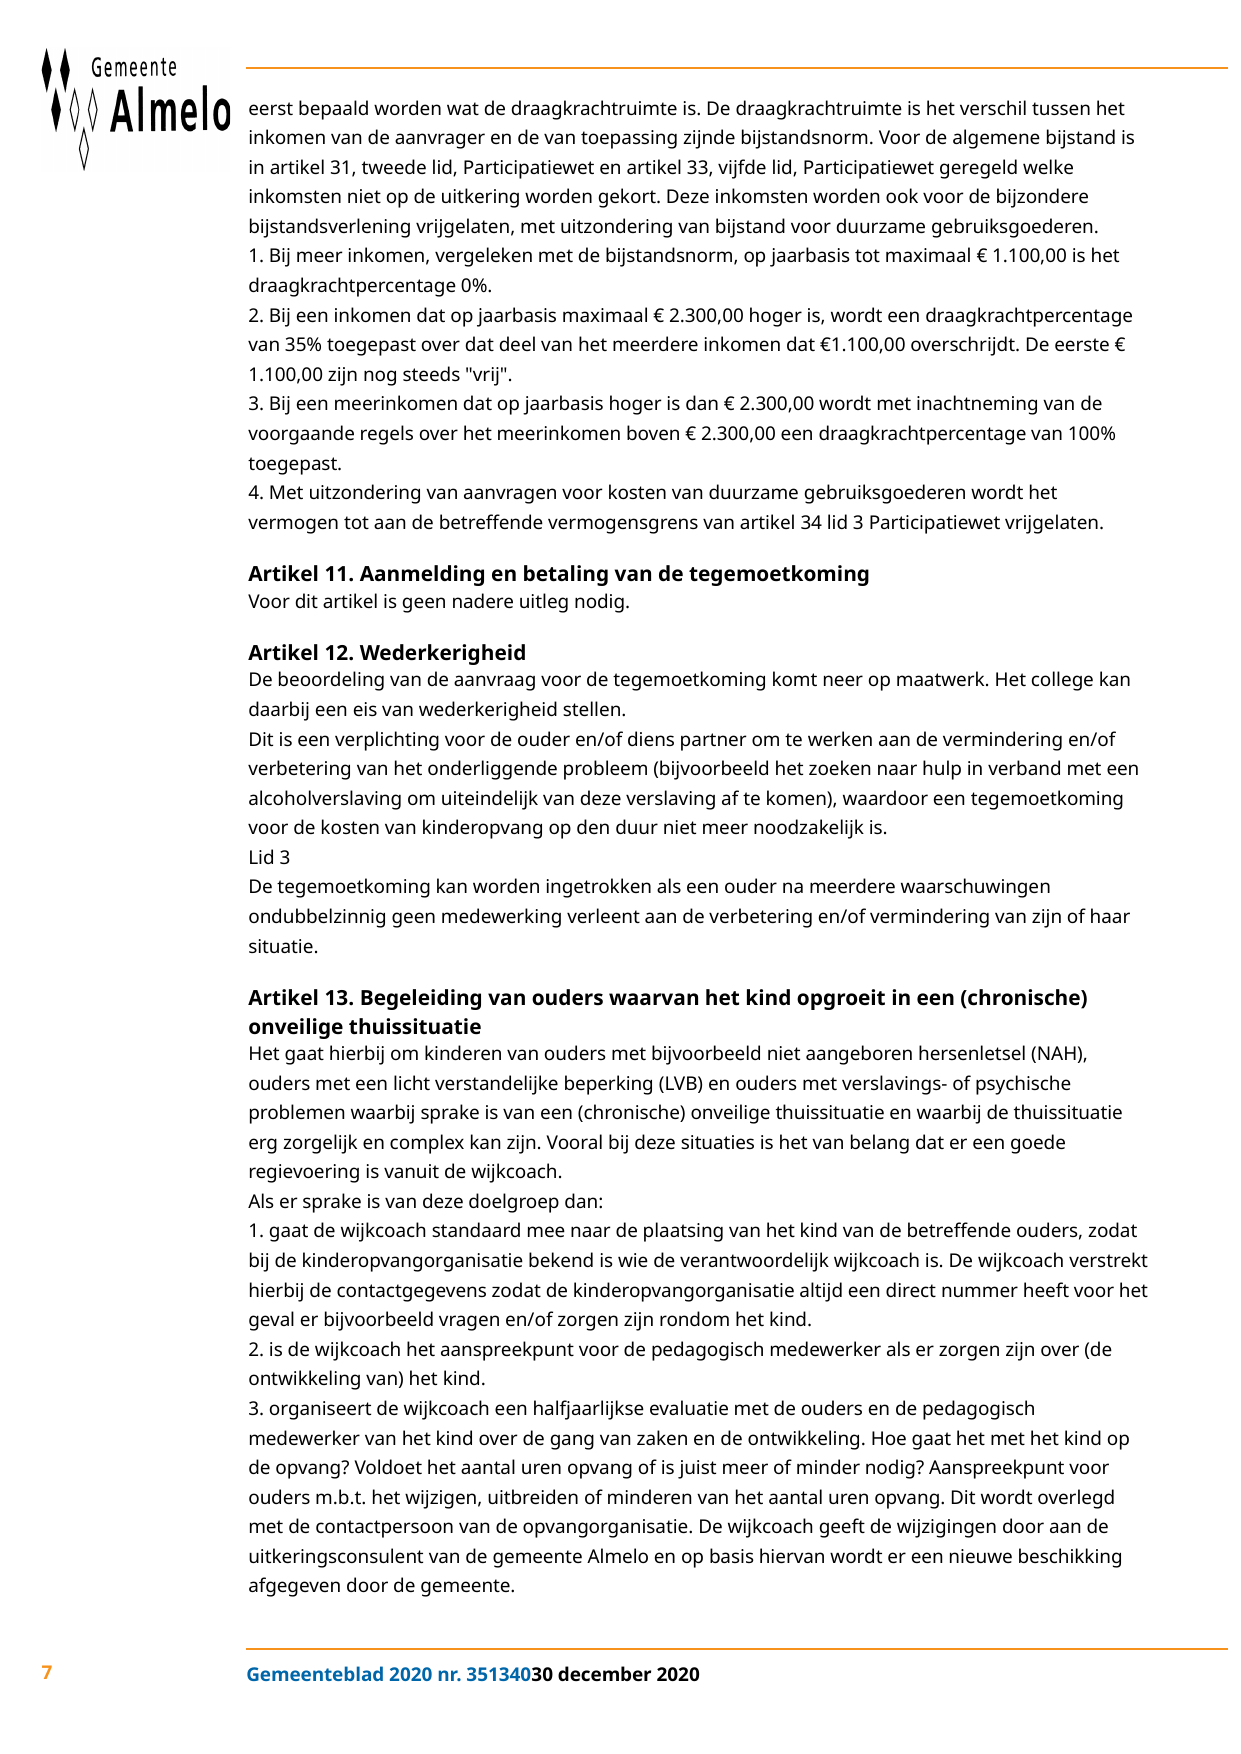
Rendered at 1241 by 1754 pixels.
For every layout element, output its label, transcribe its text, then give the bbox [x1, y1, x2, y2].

text Lid 3 [248, 844, 1152, 870]
text Artikel 12. Wederkerigheid [248, 638, 1152, 667]
picture [41, 47, 231, 172]
text Het gaat hierbij om kinderen van ouders met bijvoorbeeld niet aangeboren hersenletsel (NAH), ouders met een licht verstandelijke beperking (LVB) en ouders met verslavings- of psychische problemen waarbij sprake is van een (chronische) onveilige thuissituatie en waarbij de thuissituatie erg zorgelijk en complex kan zijn. Vooral bij deze situaties is het van belang dat er een goede regievoering is vanuit de wijkcoach. [248, 1040, 1152, 1184]
text Voor dit artikel is geen nadere uitleg nodig. [248, 588, 1152, 613]
text Artikel 11. Aanmelding en betaling van de tegemoetkoming [248, 559, 1152, 588]
text 3. Bij een meerinkomen dat op jaarbasis hoger is dan € 2.300,00 wordt met inachtneming van de voorgaande regels over het meerinkomen boven € 2.300,00 een draagkrachtpercentage van 100% toegepast. [248, 391, 1152, 476]
text 3. organiseert de wijkcoach een halfjaarlijkse evaluatie met de ouders en de pedagogisch medewerker van het kind over de gang van zaken en de ontwikkeling. Hoe gaat het met het kind op de opvang? Voldoet het aantal uren opvang of is juist meer of minder nodig? Aanspreekpunt voor ouders m.b.t. het wijzigen, uitbreiden of minderen van het aantal uren opvang. Dit wordt overlegd met de contactpersoon van de opvangorganisatie. De wijkcoach geeft de wijzigingen door aan de uitkeringsconsulent van de gemeente Almelo en op basis hiervan wordt er een nieuwe beschikking afgegeven door de gemeente. [248, 1395, 1152, 1598]
text eerst bepaald worden wat de draagkrachtruimte is. De draagkrachtruimte is het verschil tussen het inkomen van de aanvrager en de van toepassing zijnde bijstandsnorm. Voor de algemene bijstand is in artikel 31, tweede lid, Participatiewet en artikel 33, vijfde lid, Participatiewet geregeld welke inkomsten niet op de uitkering worden gekort. Deze inkomsten worden ook voor de bijzondere bijstandsverlening vrijgelaten, met uitzondering van bijstand voor duurzame gebruiksgoederen. [248, 95, 1152, 239]
text 1. Bij meer inkomen, vergeleken met de bijstandsnorm, op jaarbasis tot maximaal € 1.100,00 is het draagkrachtpercentage 0%. [248, 243, 1152, 298]
text Als er sprake is van deze doelgroep dan: [248, 1188, 1152, 1214]
text Dit is een verplichting voor de ouder en/of diens partner om te werken aan de vermindering en/of verbetering van het onderliggende probleem (bijvoorbeeld het zoeken naar hulp in verband met een alcoholverslaving om uiteindelijk van deze verslaving af te komen), waardoor een tegemoetkoming voor de kosten van kinderopvang op den duur niet meer noodzakelijk is. [248, 726, 1152, 840]
text De beoordeling van de aanvraag voor de tegemoetkoming komt neer op maatwerk. Het college kan daarbij een eis van wederkerigheid stellen. [248, 667, 1152, 722]
text 2. Bij een inkomen dat op jaarbasis maximaal € 2.300,00 hoger is, wordt een draagkrachtpercentage van 35% toegepast over dat deel van het meerdere inkomen dat €1.100,00 overschrijdt. De eerste € 1.100,00 zijn nog steeds "vrij". [248, 302, 1152, 387]
text Artikel 13. Begeleiding van ouders waarvan het kind opgroeit in een (chronische) onveilige thuissituatie [248, 983, 1152, 1040]
text De tegemoetkoming kan worden ingetrokken als een ouder na meerdere waarschuwingen ondubbelzinnig geen medewerking verleent aan de verbetering en/of vermindering van zijn of haar situatie. [248, 874, 1152, 959]
text 4. Met uitzondering van aanvragen voor kosten van duurzame gebruiksgoederen wordt het vermogen tot aan de betreffende vermogensgrens van artikel 34 lid 3 Participatiewet vrijgelaten. [248, 479, 1152, 535]
text 1. gaat de wijkcoach standaard mee naar de plaatsing van het kind van de betreffende ouders, zodat bij de kinderopvangorganisatie bekend is wie de verantwoordelijk wijkcoach is. De wijkcoach verstrekt hierbij de contactgegevens zodat de kinderopvangorganisatie altijd een direct nummer heeft voor het geval er bijvoorbeeld vragen en/of zorgen zijn rondom het kind. [248, 1218, 1152, 1332]
text 2. is de wijkcoach het aanspreekpunt voor de pedagogisch medewerker als er zorgen zijn over (de ontwikkeling van) het kind. [248, 1336, 1152, 1391]
